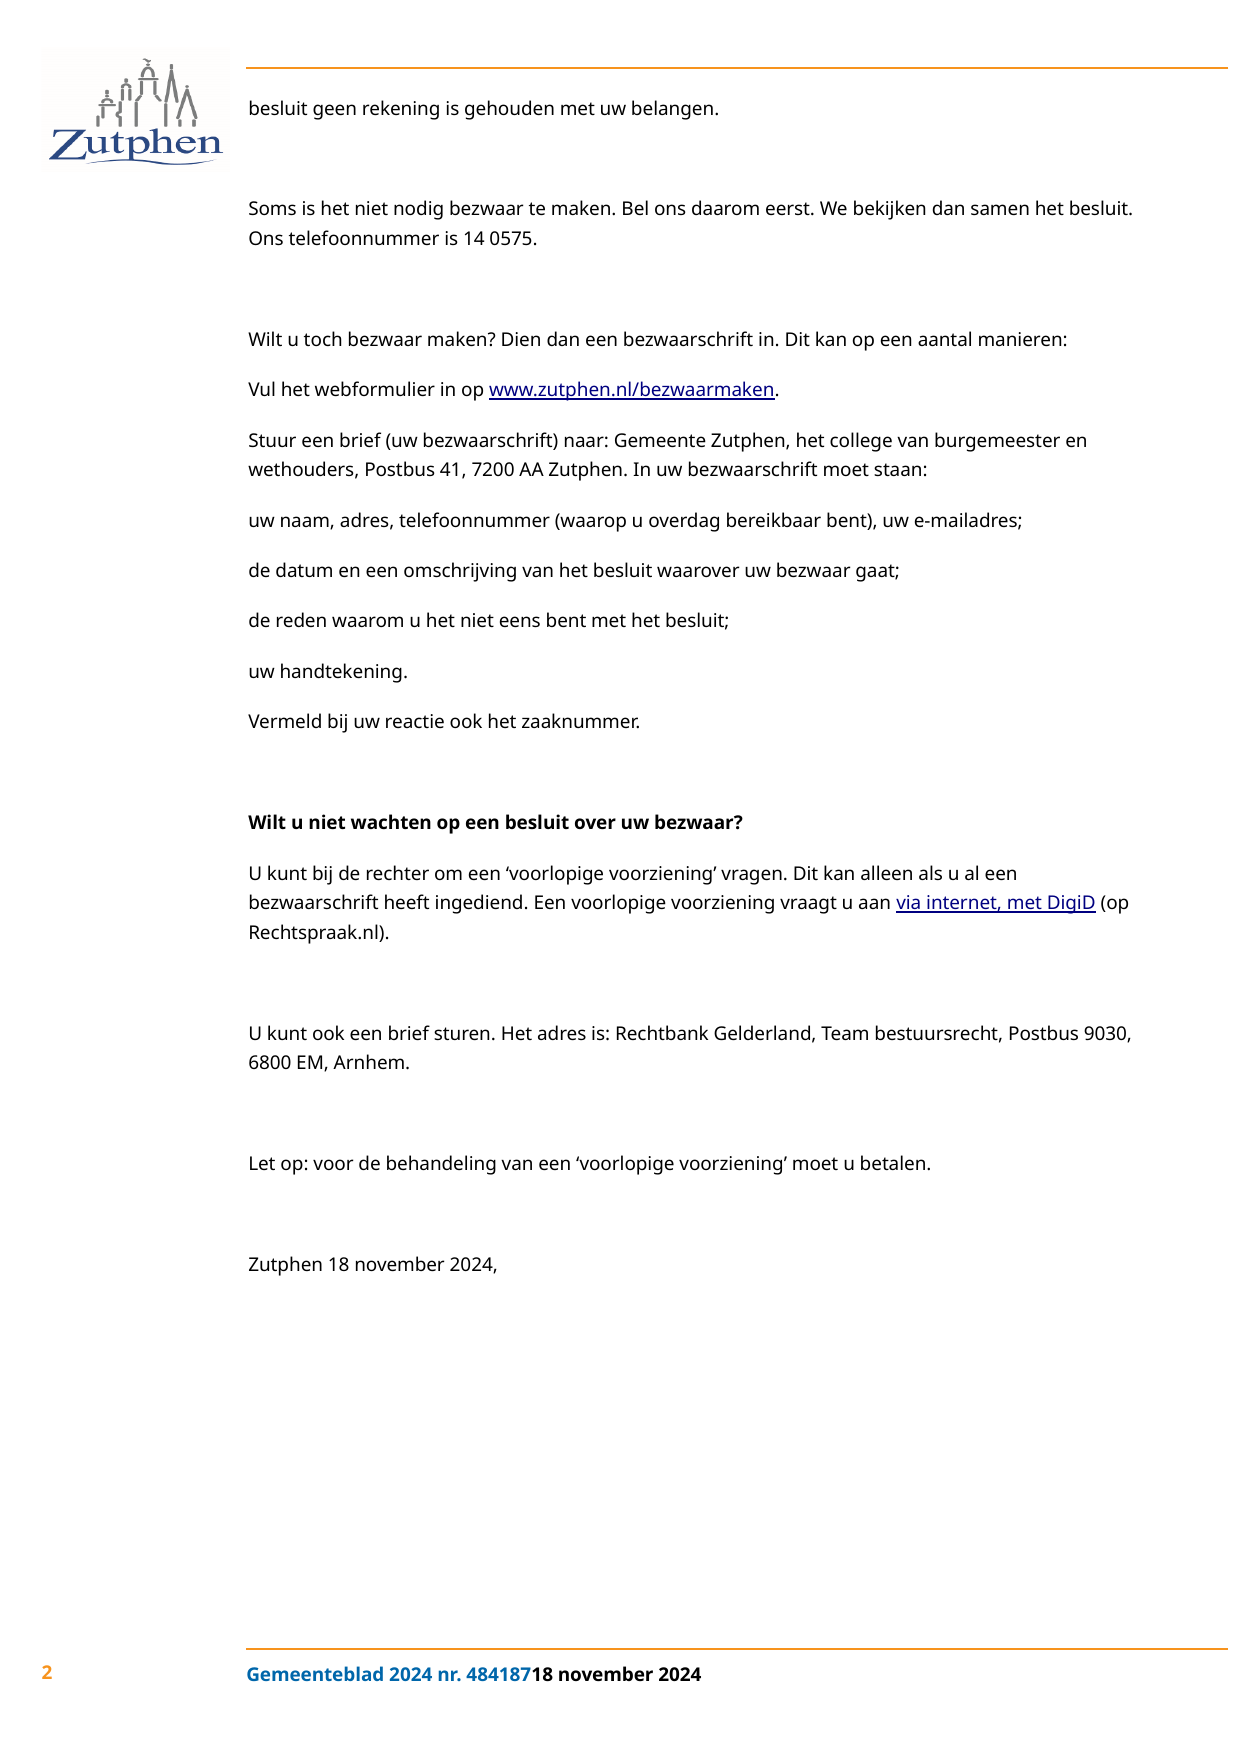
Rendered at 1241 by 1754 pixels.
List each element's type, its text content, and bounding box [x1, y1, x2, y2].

text Wilt u toch bezwaar maken? Dien dan een bezwaarschrift in. Dit kan op een aantal manieren: [248, 326, 1152, 352]
text Soms is het niet nodig bezwaar te maken. Bel ons daarom eerst. We bekijken dan samen het besluit. Ons telefoonnummer is 14 0575. [248, 196, 1152, 251]
text uw handtekening. [248, 658, 1152, 684]
text uw naam, adres, telefoonnummer (waarop u overdag bereikbaar bent), uw e-mailadres; [248, 507, 1152, 533]
text U kunt bij de rechter om een ‘voorlopige voorziening’ vragen. Dit kan alleen als u al een bezwaarschrift heeft ingediend. Een voorlopige voorziening vraagt u aan via internet, met DigiD (op Rechtspraak.nl). [248, 860, 1152, 945]
picture [41, 47, 231, 172]
text Stuur een brief (uw bezwaarschrift) naar: Gemeente Zutphen, het college van burgemeester en wethouders, Postbus 41, 7200 AA Zutphen. In uw bezwaarschrift moet staan: [248, 427, 1152, 482]
text de reden waarom u het niet eens bent met het besluit; [248, 608, 1152, 633]
text besluit geen rekening is gehouden met uw belangen. [248, 95, 1152, 121]
text Let op: voor de behandeling van een ‘voorlopige voorziening’ moet u betalen. [248, 1150, 1152, 1176]
text Vermeld bij uw reactie ook het zaaknummer. [248, 708, 1152, 734]
text Zutphen 18 november 2024, [248, 1251, 1152, 1277]
text de datum en een omschrijving van het besluit waarover uw bezwaar gaat; [248, 557, 1152, 583]
text Wilt u niet wachten op een besluit over uw bezwaar? [248, 809, 1152, 835]
text U kunt ook een brief sturen. Het adres is: Rechtbank Gelderland, Team bestuursrecht, Postbus 9030, 6800 EM, Arnhem. [248, 1020, 1152, 1075]
text Vul het webformulier in op www.zutphen.nl/bezwaarmaken. [248, 376, 1152, 402]
